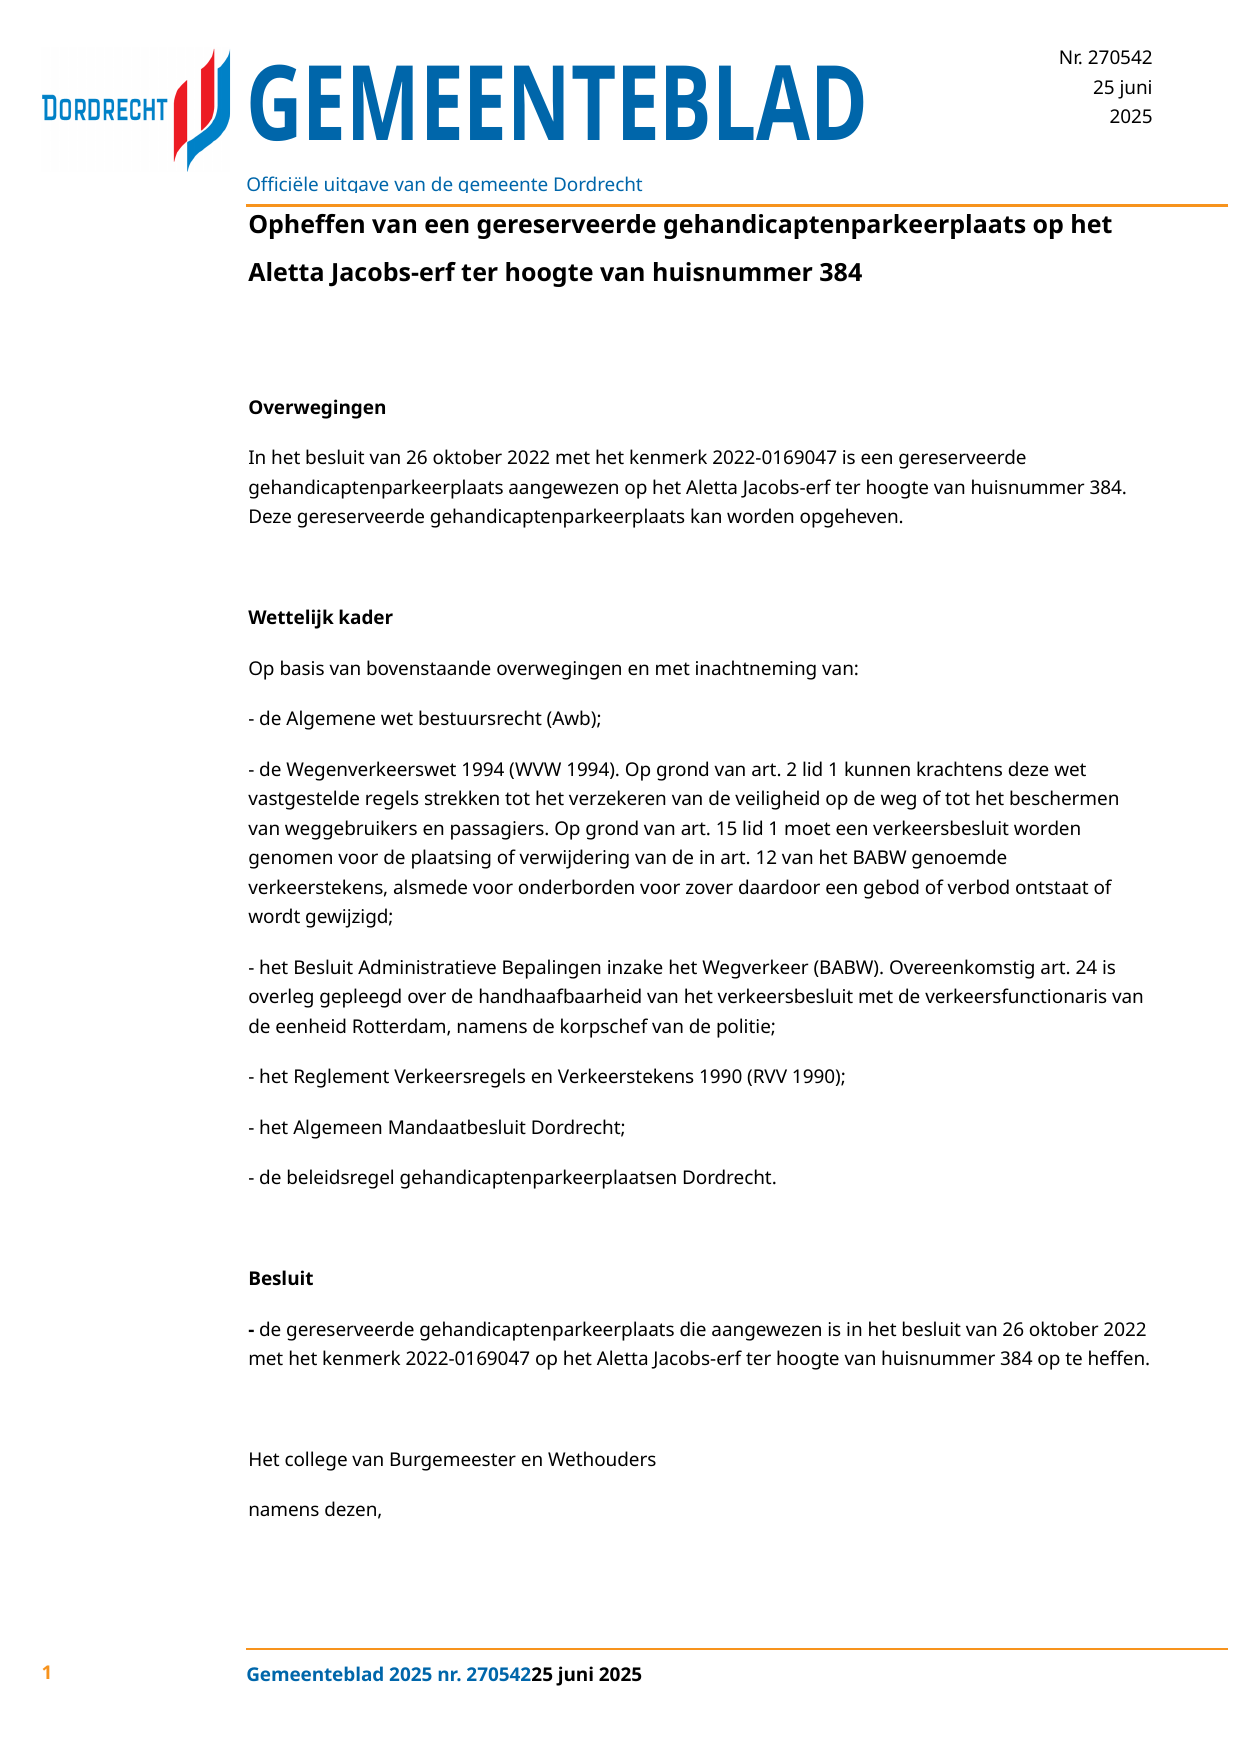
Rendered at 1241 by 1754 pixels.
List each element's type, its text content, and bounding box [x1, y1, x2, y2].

text - de gereserveerde gehandicaptenparkeerplaats die aangewezen is in het besluit van 26 oktober 2022 met het kenmerk 2022-0169047 op het Aletta Jacobs-erf ter hoogte van huisnummer 384 op te heffen. [248, 1316, 1152, 1371]
text - het Algemeen Mandaatbesluit Dordrecht; [248, 1114, 1152, 1140]
text Opheffen van een gereserveerde gehandicaptenparkeerplaats op het Aletta Jacobs-erf ter hoogte van huisnummer 384 [248, 207, 1152, 288]
text Op basis van bovenstaande overwegingen en met inachtneming van: [248, 655, 1152, 681]
text Besluit [248, 1265, 1152, 1291]
picture [41, 47, 231, 172]
text namens dezen, [248, 1497, 1152, 1522]
text - de Wegenverkeerswet 1994 (WVW 1994). Op grond van art. 2 lid 1 kunnen krachtens deze wet vastgestelde regels strekken tot het verzekeren van de veiligheid op de weg of tot het beschermen van weggebruikers en passagiers. Op grond van art. 15 lid 1 moet een verkeersbesluit worden genomen voor de plaatsing of verwijdering van de in art. 12 van het BABW genoemde verkeerstekens, alsmede voor onderborden voor zover daardoor een gebod of verbod ontstaat of wordt gewijzigd; [248, 756, 1152, 929]
text - het Reglement Verkeersregels en Verkeerstekens 1990 (RVV 1990); [248, 1064, 1152, 1089]
text Het college van Burgemeester en Wethouders [248, 1446, 1152, 1472]
text Wettelijk kader [248, 604, 1152, 630]
text Overwegingen [248, 394, 1152, 420]
text In het besluit van 26 oktober 2022 met het kenmerk 2022-0169047 is een gereserveerde gehandicaptenparkeerplaats aangewezen op het Aletta Jacobs-erf ter hoogte van huisnummer 384. Deze gereserveerde gehandicaptenparkeerplaats kan worden opgeheven. [248, 444, 1152, 529]
text - de Algemene wet bestuursrecht (Awb); [248, 705, 1152, 731]
text - de beleidsregel gehandicaptenparkeerplaatsen Dordrecht. [248, 1164, 1152, 1190]
text - het Besluit Administratieve Bepalingen inzake het Wegverkeer (BABW). Overeenkomstig art. 24 is overleg gepleegd over de handhaafbaarheid van het verkeersbesluit met de verkeersfunctionaris van de eenheid Rotterdam, namens de korpschef van de politie; [248, 954, 1152, 1039]
